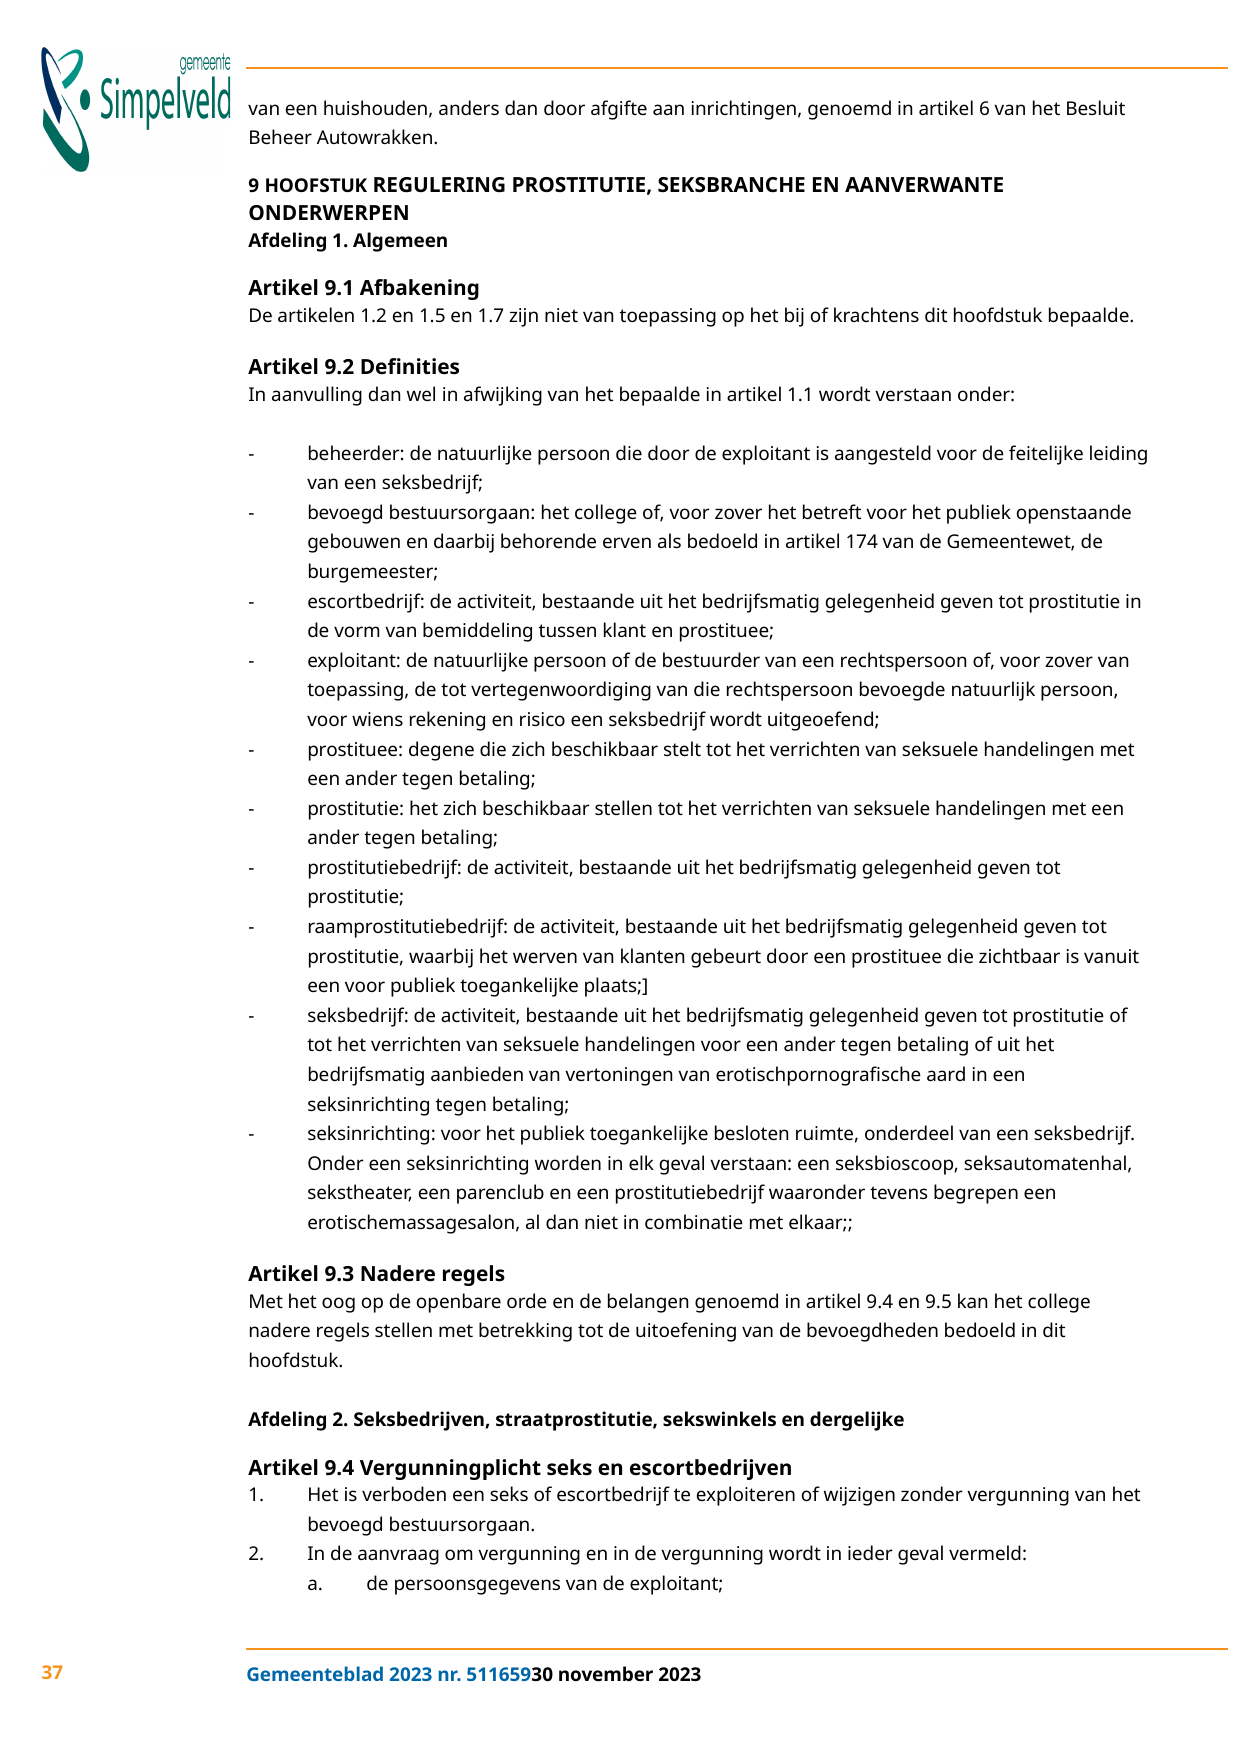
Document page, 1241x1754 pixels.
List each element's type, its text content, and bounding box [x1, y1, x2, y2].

list exploitant: de natuurlijke persoon of de bestuurder van een rechtspersoon of, voor zover van toepassing, de tot vertegenwoordiging van die rechtspersoon bevoegde natuurlijk persoon, voor wiens rekening en risico een seksbedrijf wordt uitgeoefend; [248, 647, 1152, 732]
list bevoegd bestuursorgaan: het college of, voor zover het betreft voor het publiek openstaande gebouwen en daarbij behorende erven als bedoeld in artikel 174 van de Gemeentewet, de burgemeester; [248, 499, 1152, 584]
text In aanvulling dan wel in afwijking van het bepaalde in artikel 1.1 wordt verstaan onder: [248, 381, 1152, 406]
list In de aanvraag om vergunning en in de vergunning wordt in ieder geval vermeld: [248, 1540, 1152, 1566]
text Afdeling 2. Seksbedrijven, straatprostitutie, sekswinkels en dergelijke [248, 1406, 1152, 1432]
text 9 HOOFSTUK REGULERING PROSTITUTIE, SEKSBRANCHE EN AANVERWANTE ONDERWERPEN [248, 170, 1152, 227]
text Met het oog op de openbare orde en de belangen genoemd in artikel 9.4 en 9.5 kan het college nadere regels stellen met betrekking tot de uitoefening van de bevoegdheden bedoeld in dit hoofdstuk. [248, 1288, 1152, 1373]
list prostitutiebedrijf: de activiteit, bestaande uit het bedrijfsmatig gelegenheid geven tot prostitutie; [248, 854, 1152, 909]
text van een huishouden, anders dan door afgifte aan inrichtingen, genoemd in artikel 6 van het Besluit Beheer Autowrakken. [248, 95, 1152, 150]
text Artikel 9.1 Afbakening [248, 273, 1152, 302]
text Artikel 9.2 Definities [248, 352, 1152, 381]
list de persoonsgegevens van de exploitant; [307, 1570, 1152, 1596]
list Het is verboden een seks of escortbedrijf te exploiteren of wijzigen zonder vergunning van het bevoegd bestuursorgaan. [248, 1481, 1152, 1537]
list seksbedrijf: de activiteit, bestaande uit het bedrijfsmatig gelegenheid geven tot prostitutie of tot het verrichten van seksuele handelingen voor een ander tegen betaling of uit het bedrijfsmatig aanbieden van vertoningen van erotischpornografische aard in een seksinrichting tegen betaling; [248, 1002, 1152, 1116]
list escortbedrijf: de activiteit, bestaande uit het bedrijfsmatig gelegenheid geven tot prostitutie in de vorm van bemiddeling tussen klant en prostituee; [248, 588, 1152, 643]
picture [41, 47, 231, 172]
list prostituee: degene die zich beschikbaar stelt tot het verrichten van seksuele handelingen met een ander tegen betaling; [248, 736, 1152, 791]
text Afdeling 1. Algemeen [248, 227, 1152, 253]
list prostitutie: het zich beschikbaar stellen tot het verrichten van seksuele handelingen met een ander tegen betaling; [248, 795, 1152, 850]
list beheerder: de natuurlijke persoon die door de exploitant is aangesteld voor de feitelijke leiding van een seksbedrijf; [248, 440, 1152, 495]
text Artikel 9.4 Vergunningplicht seks en escortbedrijven [248, 1453, 1152, 1481]
list raamprostitutiebedrijf: de activiteit, bestaande uit het bedrijfsmatig gelegenheid geven tot prostitutie, waarbij het werven van klanten gebeurt door een prostituee die zichtbaar is vanuit een voor publiek toegankelijke plaats;] [248, 913, 1152, 998]
text Artikel 9.3 Nadere regels [248, 1259, 1152, 1288]
text De artikelen 1.2 en 1.5 en 1.7 zijn niet van toepassing op het bij of krachtens dit hoofdstuk bepaalde. [248, 302, 1152, 328]
list seksinrichting: voor het publiek toegankelijke besloten ruimte, onderdeel van een seksbedrijf. Onder een seksinrichting worden in elk geval verstaan: een seksbioscoop, seksautomatenhal, sekstheater, een parenclub en een prostitutiebedrijf waaronder tevens begrepen een erotischemassagesalon, al dan niet in combinatie met elkaar;; [248, 1120, 1152, 1235]
